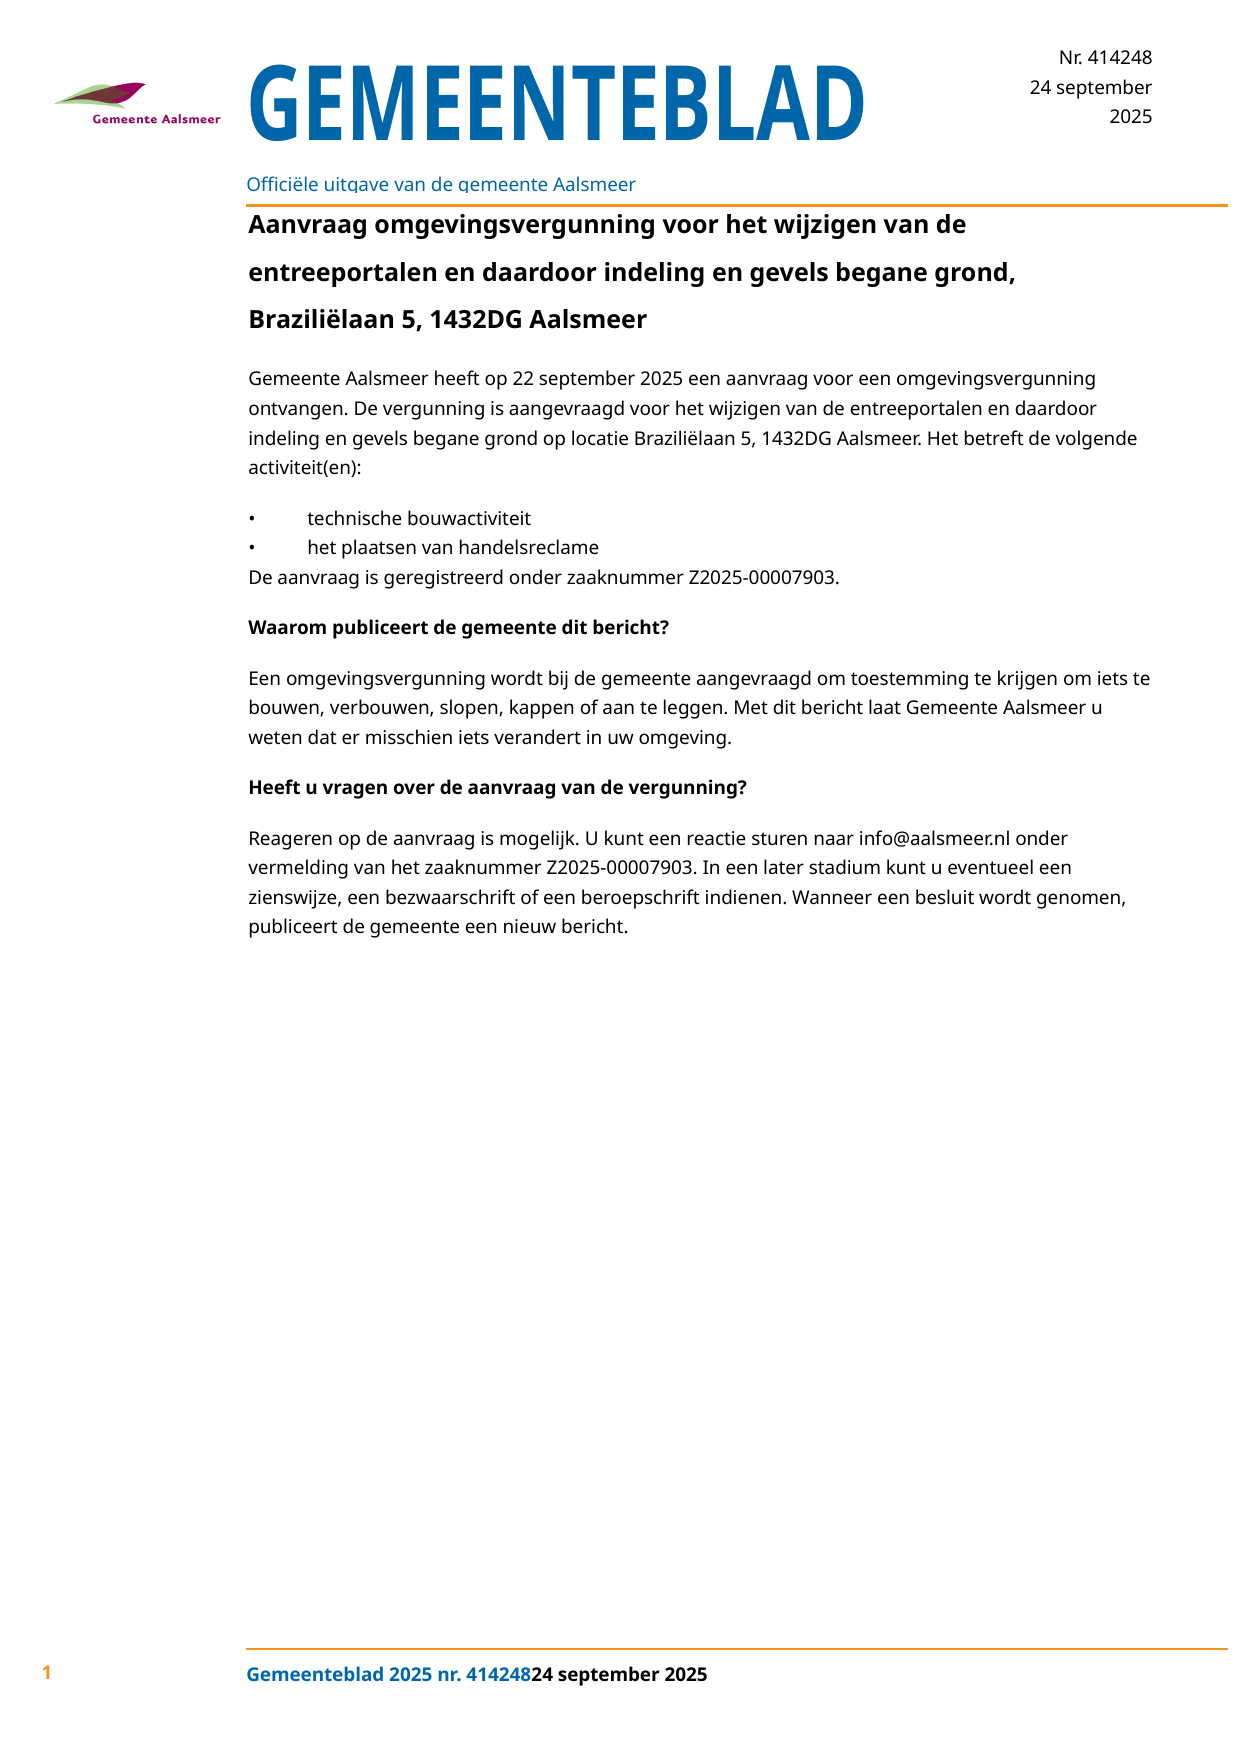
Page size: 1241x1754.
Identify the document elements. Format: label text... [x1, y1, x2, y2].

text Waarom publiceert de gemeente dit bericht? [248, 614, 1152, 640]
list het plaatsen van handelsreclame [248, 534, 1152, 560]
text Een omgevingsvergunning wordt bij de gemeente aangevraagd om toestemming te krijgen om iets te bouwen, verbouwen, slopen, kappen of aan te leggen. Met dit bericht laat Gemeente Aalsmeer u weten dat er misschien iets verandert in uw omgeving. [248, 665, 1152, 749]
text De aanvraag is geregistreerd onder zaaknummer Z2025-00007903. [248, 564, 1152, 589]
text Heeft u vragen over de aanvraag van de vergunning? [248, 774, 1152, 800]
picture [41, 47, 231, 172]
text Aanvraag omgevingsvergunning voor het wijzigen van de entreeportalen en daardoor indeling en gevels begane grond, Braziliëlaan 5, 1432DG Aalsmeer [248, 207, 1152, 336]
text Gemeente Aalsmeer heeft op 22 september 2025 een aanvraag voor een omgevingsvergunning ontvangen. De vergunning is aangevraagd voor het wijzigen van de entreeportalen en daardoor indeling en gevels begane grond op locatie Braziliëlaan 5, 1432DG Aalsmeer. Het betreft de volgende activiteit(en): [248, 366, 1152, 480]
text Reageren op de aanvraag is mogelijk. U kunt een reactie sturen naar info@aalsmeer.nl onder vermelding van het zaaknummer Z2025-00007903. In een later stadium kunt u eventueel een zienswijze, een bezwaarschrift of een beroepschrift indienen. Wanneer een besluit wordt genomen, publiceert de gemeente een nieuw bericht. [248, 825, 1152, 939]
list technische bouwactiviteit [248, 505, 1152, 530]
